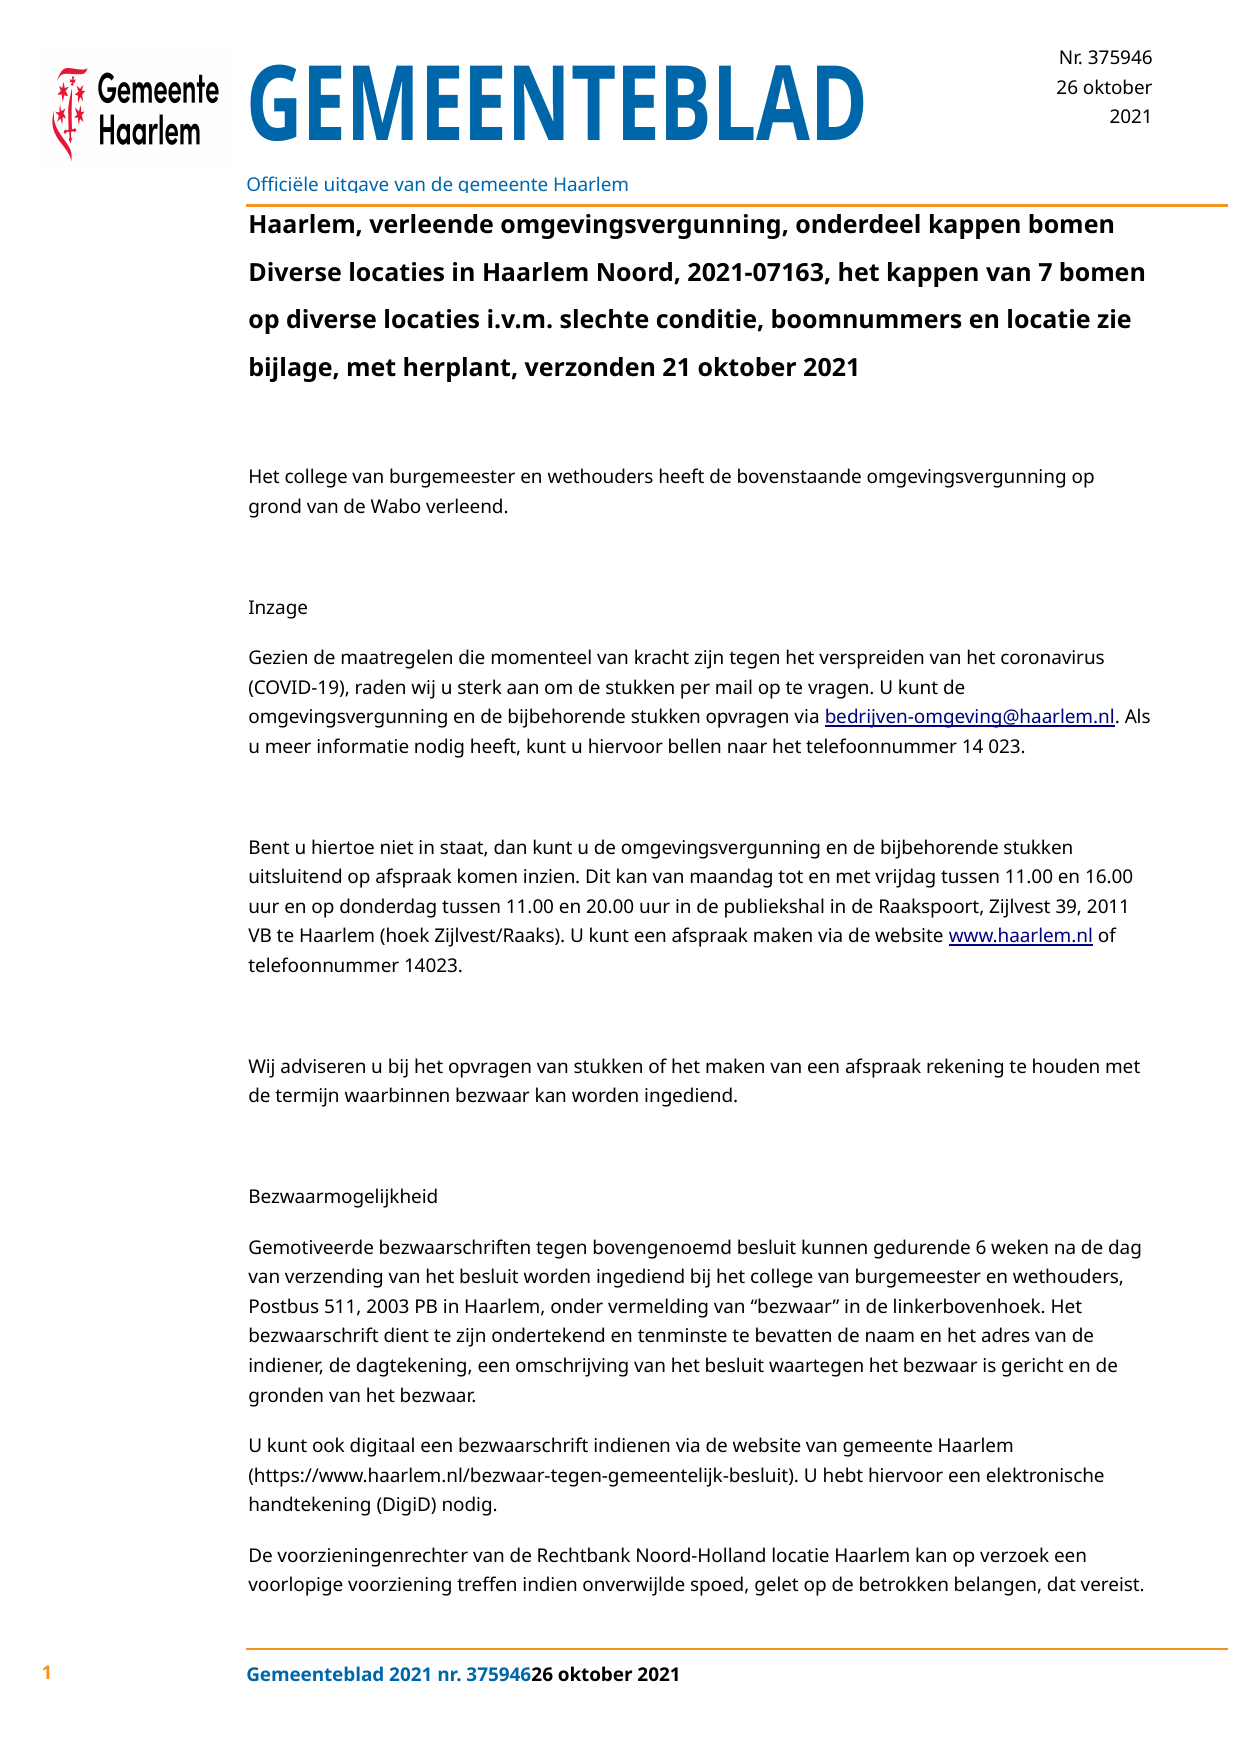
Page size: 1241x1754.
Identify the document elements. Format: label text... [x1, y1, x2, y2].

text Haarlem, verleende omgevingsvergunning, onderdeel kappen bomen Diverse locaties in Haarlem Noord, 2021-07163, het kappen van 7 bomen op diverse locaties i.v.m. slechte conditie, boomnummers en locatie zie bijlage, met herplant, verzonden 21 oktober 2021 [248, 207, 1152, 384]
text De voorzieningenrechter van de Rechtbank Noord-Holland locatie Haarlem kan op verzoek een voorlopige voorziening treffen indien onverwijlde spoed, gelet op de betrokken belangen, dat vereist. [248, 1542, 1152, 1597]
text U kunt ook digitaal een bezwaarschrift indienen via de website van gemeente Haarlem (https://www.haarlem.nl/bezwaar-tegen-gemeentelijk-besluit). U hebt hiervoor een elektronische handtekening (DigiD) nodig. [248, 1432, 1152, 1517]
picture [41, 47, 231, 172]
text Inzage [248, 594, 1152, 620]
text Gemotiveerde bezwaarschriften tegen bovengenoemd besluit kunnen gedurende 6 weken na de dag van verzending van het besluit worden ingediend bij het college van burgemeester en wethouders, Postbus 511, 2003 PB in Haarlem, onder vermelding van “bezwaar” in de linkerbovenhoek. Het bezwaarschrift dient te zijn ondertekend en tenminste te bevatten de naam en het adres van de indiener, de dagtekening, een omschrijving van het besluit waartegen het bezwaar is gericht en de gronden van het bezwaar. [248, 1234, 1152, 1408]
text Bent u hiertoe niet in staat, dan kunt u de omgevingsvergunning en de bijbehorende stukken uitsluitend op afspraak komen inzien. Dit kan van maandag tot en met vrijdag tussen 11.00 en 16.00 uur en op donderdag tussen 11.00 en 20.00 uur in de publiekshal in de Raakspoort, Zijlvest 39, 2011 VB te Haarlem (hoek Zijlvest/Raaks). U kunt een afspraak maken via de website www.haarlem.nl of telefoonnummer 14023. [248, 834, 1152, 978]
text Wij adviseren u bij het opvragen van stukken of het maken van een afspraak rekening te houden met de termijn waarbinnen bezwaar kan worden ingediend. [248, 1053, 1152, 1108]
text Bezwaarmogelijkheid [248, 1183, 1152, 1209]
text Het college van burgemeester en wethouders heeft de bovenstaande omgevingsvergunning op grond van de Wabo verleend. [248, 463, 1152, 519]
text Gezien de maatregelen die momenteel van kracht zijn tegen het verspreiden van het coronavirus (COVID-19), raden wij u sterk aan om de stukken per mail op te vragen. U kunt de omgevingsvergunning en de bijbehorende stukken opvragen via bedrijven-omgeving@haarlem.nl. Als u meer informatie nodig heeft, kunt u hiervoor bellen naar het telefoonnummer 14 023. [248, 644, 1152, 759]
